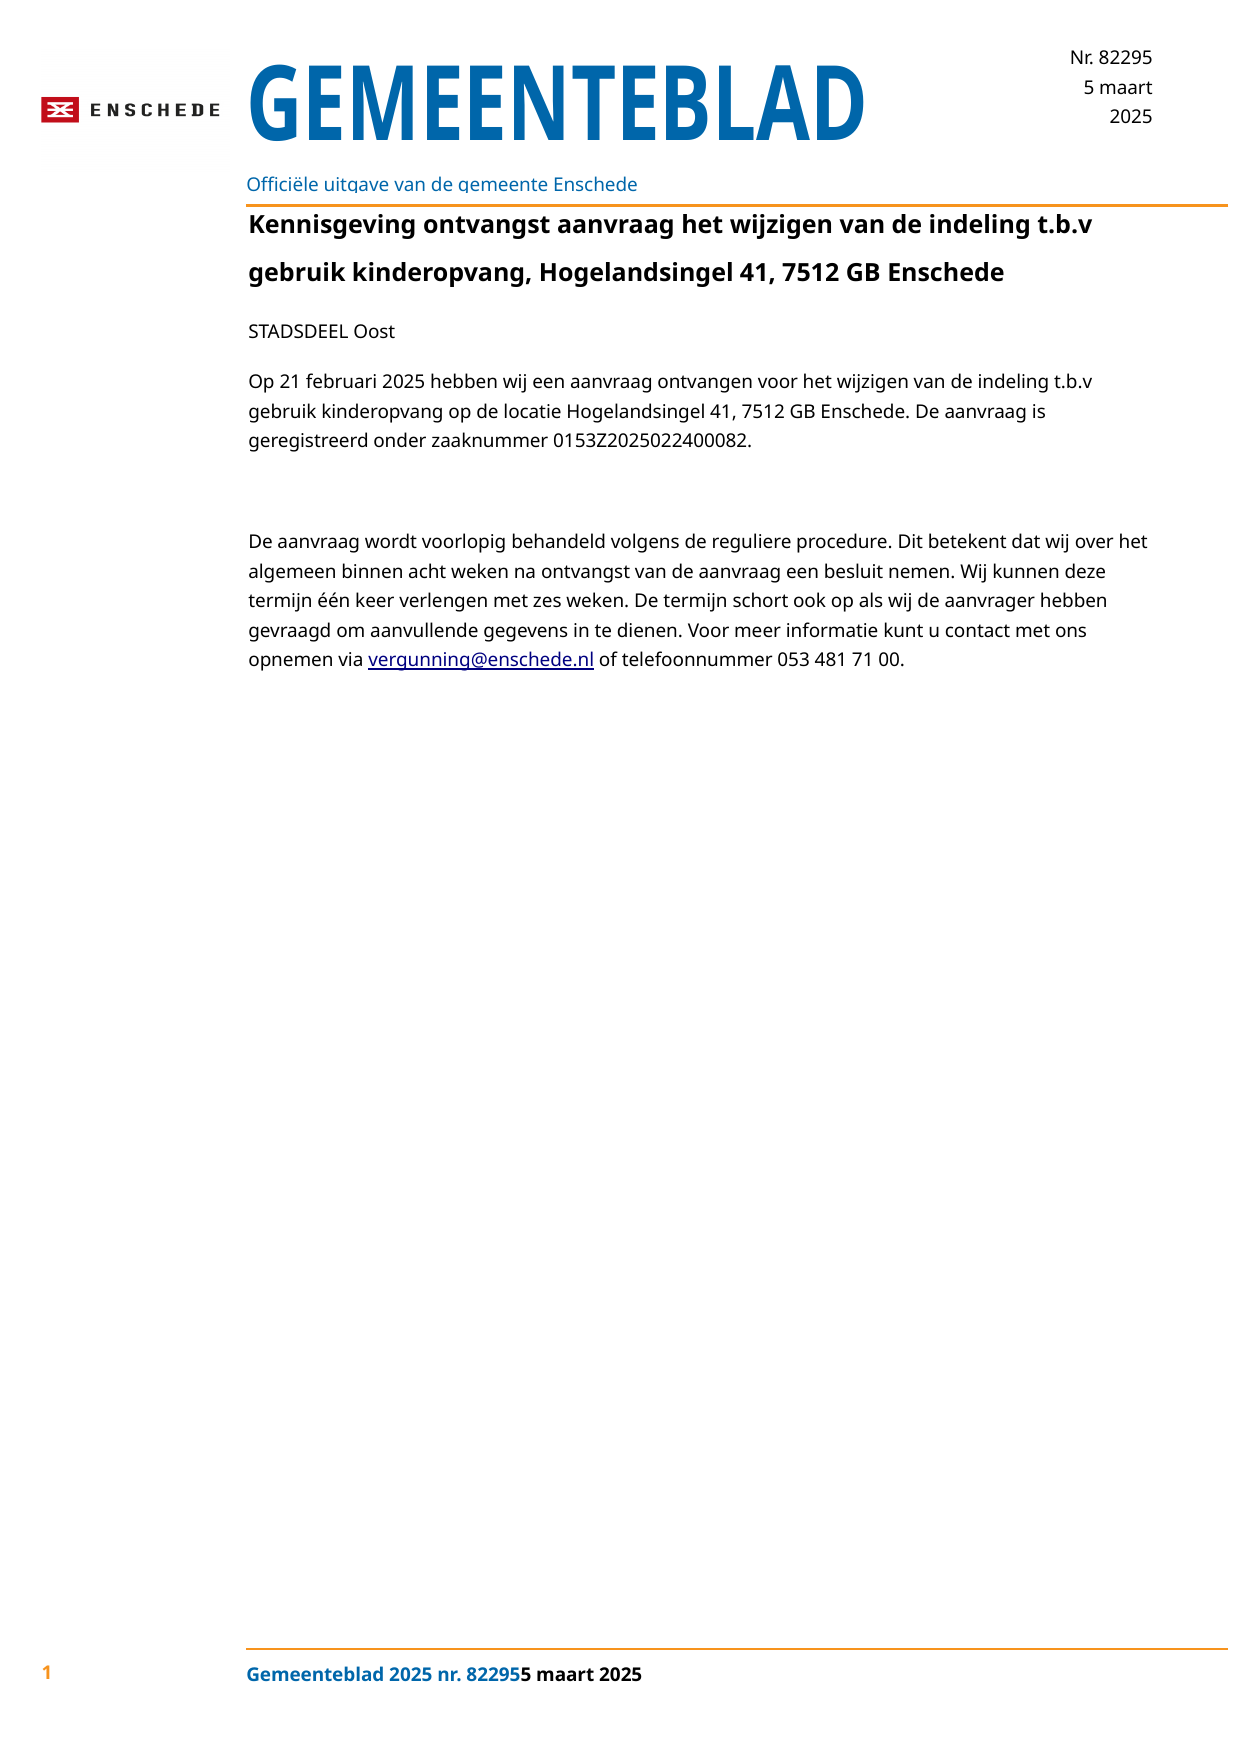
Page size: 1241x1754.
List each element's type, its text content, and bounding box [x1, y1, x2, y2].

text STADSDEEL Oost [248, 318, 1152, 344]
text De aanvraag wordt voorlopig behandeld volgens de reguliere procedure. Dit betekent dat wij over het algemeen binnen acht weken na ontvangst van de aanvraag een besluit nemen. Wij kunnen deze termijn één keer verlengen met zes weken. De termijn schort ook op als wij de aanvrager hebben gevraagd om aanvullende gegevens in te dienen. Voor meer informatie kunt u contact met ons opnemen via vergunning@enschede.nl of telefoonnummer 053 481 71 00. [248, 528, 1152, 672]
text Op 21 februari 2025 hebben wij een aanvraag ontvangen voor het wijzigen van de indeling t.b.v gebruik kinderopvang op de locatie Hogelandsingel 41, 7512 GB Enschede. De aanvraag is geregistreerd onder zaaknummer 0153Z2025022400082. [248, 368, 1152, 453]
text Kennisgeving ontvangst aanvraag het wijzigen van de indeling t.b.v gebruik kinderopvang, Hogelandsingel 41, 7512 GB Enschede [248, 207, 1152, 288]
picture [41, 47, 231, 172]
